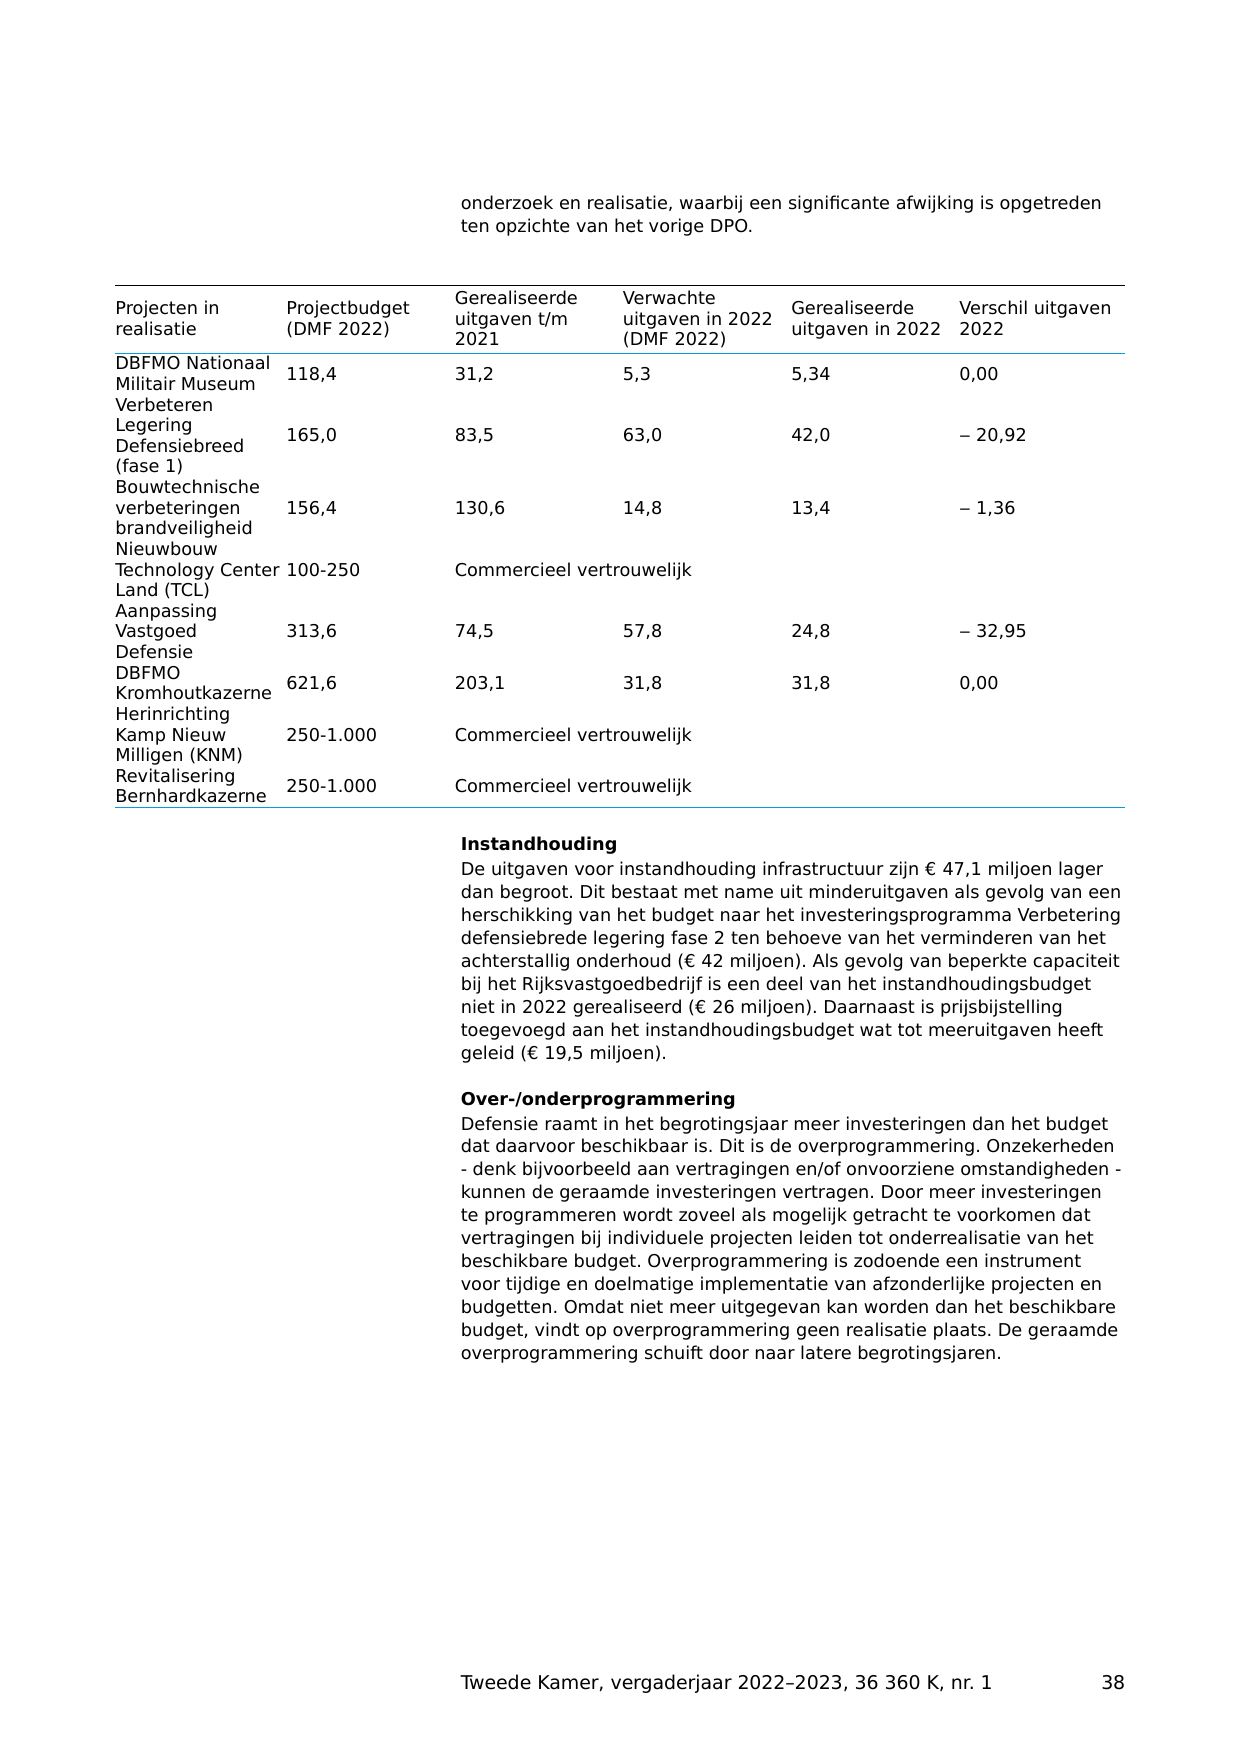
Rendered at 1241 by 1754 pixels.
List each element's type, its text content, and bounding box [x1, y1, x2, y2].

table_cell 130,6 [452, 477, 620, 539]
table_cell Projectbudget (DMF 2022) [283, 286, 452, 353]
table_cell 31,8 [620, 663, 788, 704]
table_cell 5,3 [620, 354, 788, 394]
table_cell 250-1.000 [283, 704, 452, 766]
table_cell 0,00 [956, 663, 1125, 704]
table_cell Verbeteren Legering Defensiebreed (fase 1) [115, 395, 283, 477]
text De uitgaven voor instandhouding infrastructuur zijn € 47,1 miljoen lager dan begroot. Dit bestaat met name uit minderuitgaven als gevolg van een herschikking van het budget naar het investeringsprogramma Verbetering defensiebrede legering fase 2 ten behoeve van het verminderen van het achterstallig onderhoud (€ 42 miljoen). Als gevolg van beperkte capaciteit bij het Rijksvastgoedbedrijf is een deel van het instandhoudingsbudget niet in 2022 gerealiseerd (€ 26 miljoen). Daarnaast is prijsbijstelling toegevoegd aan het instandhoudingsbudget wat tot meeruitgaven heeft geleid (€ 19,5 miljoen). [461, 857, 1125, 1064]
text Over-/onderprogrammering [461, 1087, 1125, 1109]
table_cell DBFMO Nationaal Militair Museum [115, 354, 283, 394]
table_cell Commercieel vertrouwelijk [452, 704, 1125, 766]
table_cell 31,8 [788, 663, 956, 704]
table_cell ‒ 32,95 [956, 601, 1125, 663]
table_cell 13,4 [788, 477, 956, 539]
table_cell Aanpassing Vastgoed Defensie [115, 601, 283, 663]
table_cell 5,34 [788, 354, 956, 394]
table_cell Commercieel vertrouwelijk [452, 539, 1125, 601]
table_cell Bouwtechnische verbeteringen brandveiligheid [115, 477, 283, 539]
text Defensie raamt in het begrotingsjaar meer investeringen dan het budget dat daarvoor beschikbaar is. Dit is de overprogrammering. Onzekerheden - denk bijvoorbeeld aan vertragingen en/of onvoorziene omstandigheden - kunnen de geraamde investeringen vertragen. Door meer investeringen te programmeren wordt zoveel als mogelijk getracht te voorkomen dat vertragingen bij individuele projecten leiden tot onderrealisatie van het beschikbare budget. Overprogrammering is zodoende een instrument voor tijdige en doelmatige implementatie van afzonderlijke projecten en budgetten. Omdat niet meer uitgegevan kan worden dan het beschikbare budget, vindt op overprogrammering geen realisatie plaats. De geraamde overprogrammering schuift door naar latere begrotingsjaren. [461, 1112, 1125, 1364]
table_header Tabel 16 Projecten in realisatiefase (in miljoenen euro) [115, 260, 1125, 284]
table_cell 83,5 [452, 395, 620, 477]
table_cell 24,8 [788, 601, 956, 663]
table_cell DBFMO Kromhoutkazerne [115, 663, 283, 704]
table_cell Commercieel vertrouwelijk [452, 766, 1125, 807]
table_cell 621,6 [283, 663, 452, 704]
text onderzoek en realisatie, waarbij een significante afwijking is opgetreden ten opzichte van het vorige DPO. [461, 191, 1125, 237]
table_cell 63,0 [620, 395, 788, 477]
table_cell 14,8 [620, 477, 788, 539]
table_cell ‒ 20,92 [956, 395, 1125, 477]
table_cell 0,00 [956, 354, 1125, 394]
table_cell Nieuwbouw Technology Center Land (TCL) [115, 539, 283, 601]
text Instandhouding [461, 832, 1125, 855]
table_cell Verschil uitgaven 2022 [956, 286, 1125, 353]
table_cell 57,8 [620, 601, 788, 663]
table_cell Gerealiseerde uitgaven in 2022 [788, 286, 956, 353]
table_cell 31,2 [452, 354, 620, 394]
table_cell Projecten in realisatie [115, 286, 283, 353]
table_cell Herinrichting Kamp Nieuw Milligen (KNM) [115, 704, 283, 766]
table_cell 156,4 [283, 477, 452, 539]
table_cell Revitalisering Bernhardkazerne [115, 766, 283, 807]
table_cell 250-1.000 [283, 766, 452, 807]
table_cell Verwachte uitgaven in 2022 (DMF 2022) [620, 286, 788, 353]
table_cell 74,5 [452, 601, 620, 663]
table_cell 313,6 [283, 601, 452, 663]
table_cell 118,4 [283, 354, 452, 394]
table_cell 165,0 [283, 395, 452, 477]
table_cell ‒ 1,36 [956, 477, 1125, 539]
table_cell 42,0 [788, 395, 956, 477]
table_cell 100-250 [283, 539, 452, 601]
table_cell 203,1 [452, 663, 620, 704]
table_cell Gerealiseerde uitgaven t/m 2021 [452, 286, 620, 353]
